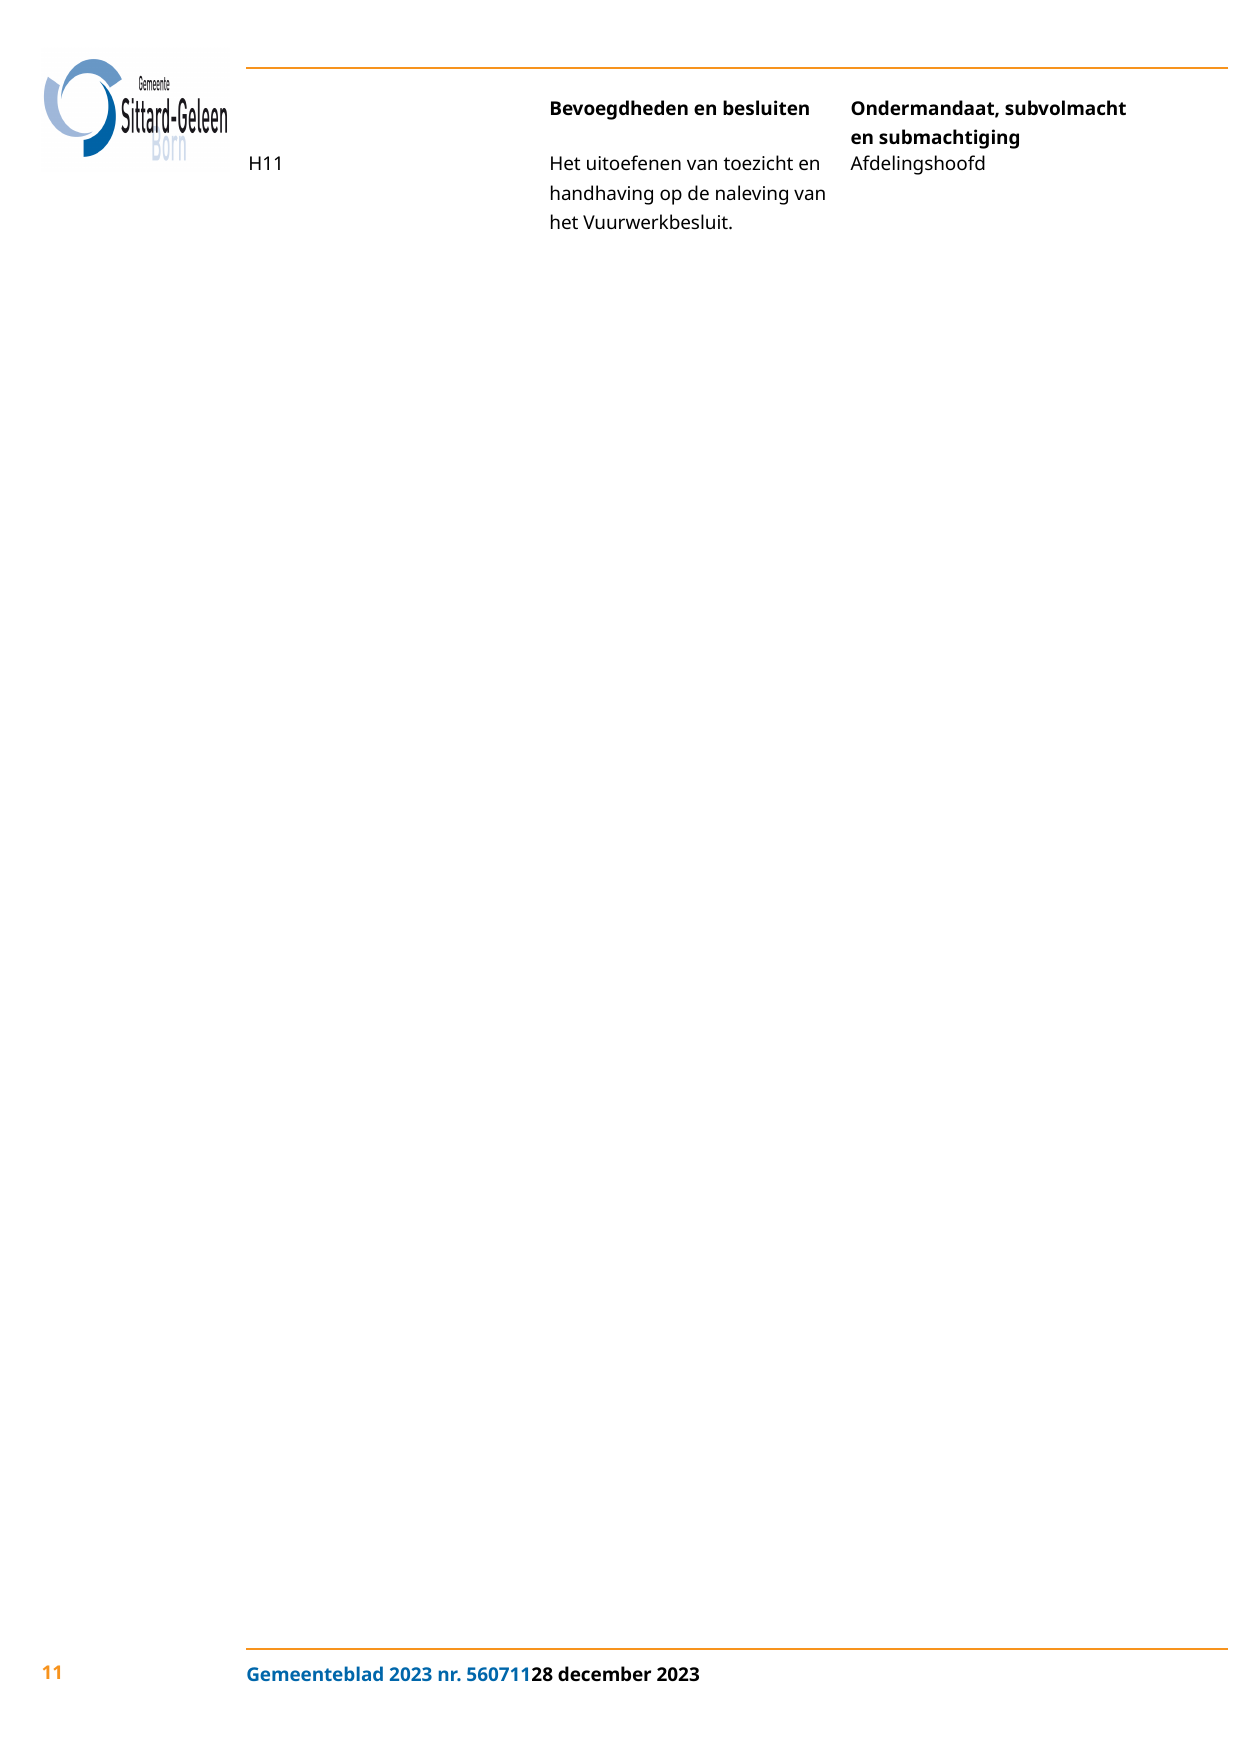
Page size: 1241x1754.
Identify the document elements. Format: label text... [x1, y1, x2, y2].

table_header Ondermandaat, subvolmacht en submachtiging [850, 95, 1152, 150]
table_cell Het uitoefenen van toezicht en handhaving op de naleving van het Vuurwerkbesluit. [549, 150, 850, 235]
table_header [248, 95, 549, 150]
picture [41, 47, 231, 172]
table_cell Afdelingshoofd [850, 150, 1152, 235]
table_header Bevoegdheden en besluiten [549, 95, 850, 150]
table_cell H11 [248, 150, 549, 235]
